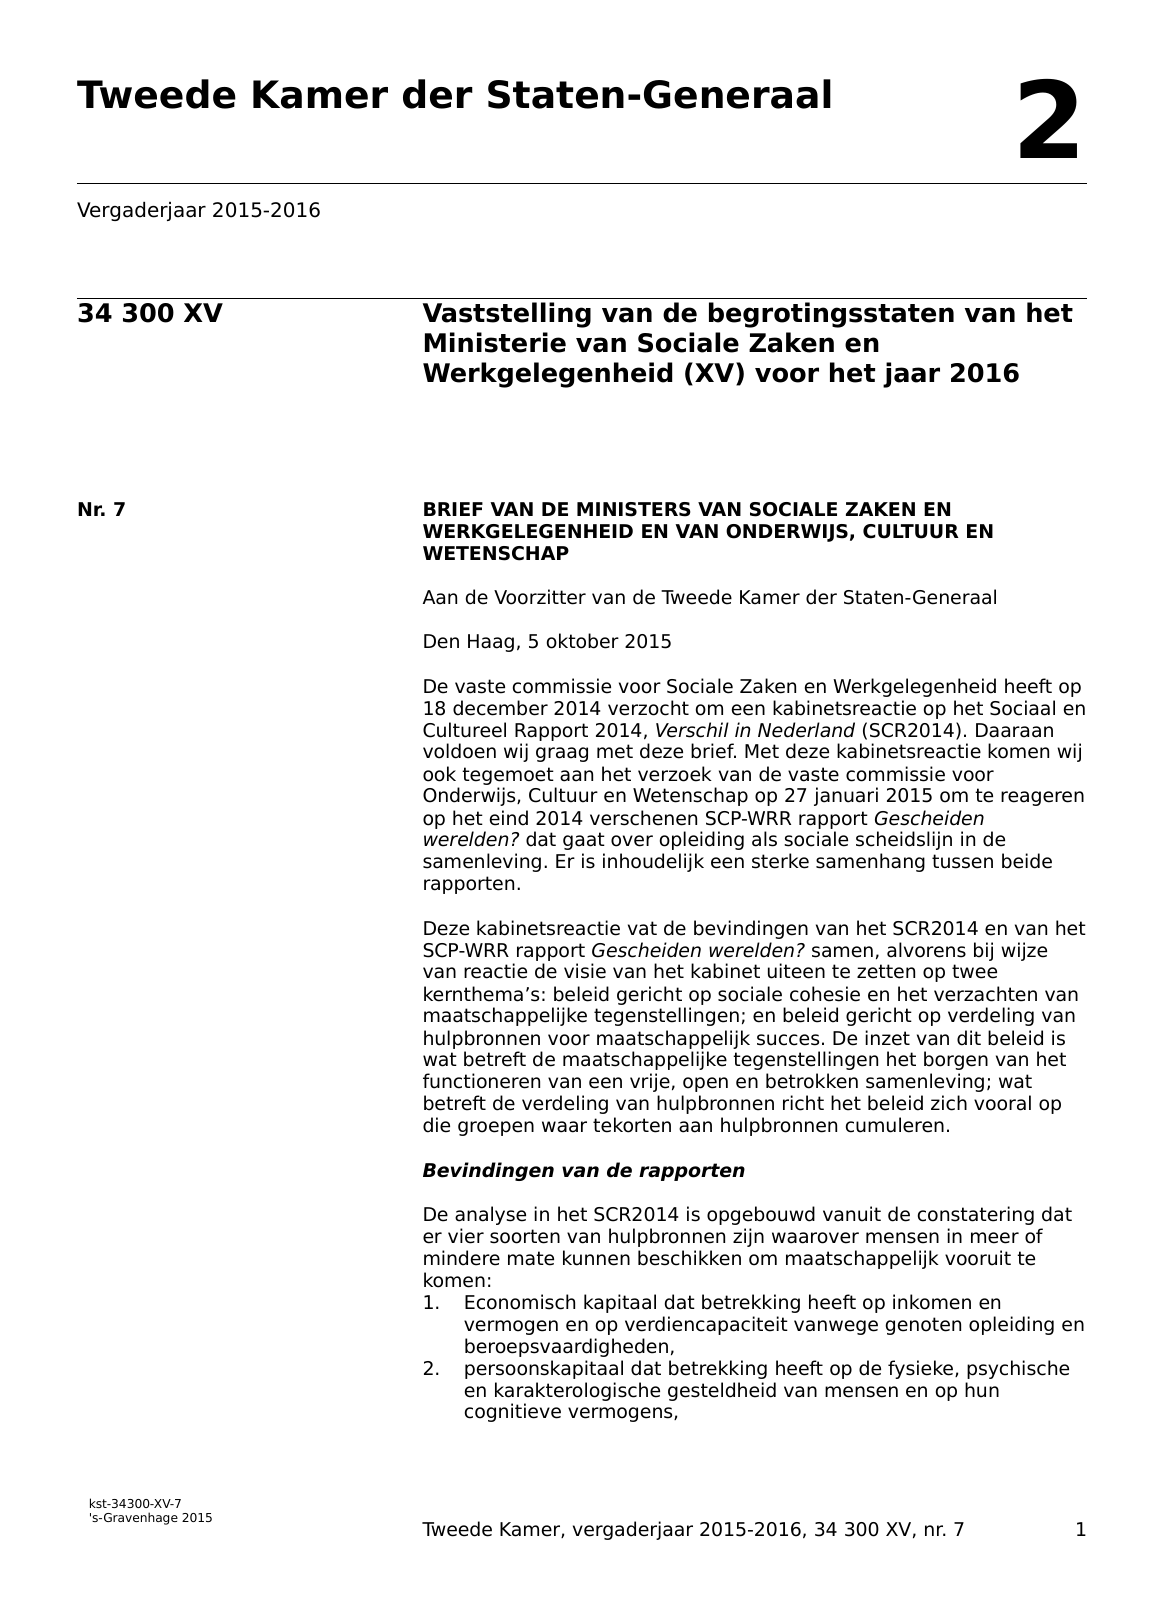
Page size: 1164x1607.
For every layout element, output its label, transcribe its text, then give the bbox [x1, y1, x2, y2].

table_header 2 [886, 59, 1087, 183]
subtitle Bevindingen van de rapporten [422, 1159, 1087, 1181]
text De analyse in het SCR2014 is opgebouwd vanuit de constatering dat er vier soorten van hulpbronnen zijn waarover mensen in meer of mindere mate kunnen beschikken om maatschappelijk vooruit te komen: [422, 1204, 1087, 1292]
subtitle Nr. 7 BRIEF VAN DE MINISTERS VAN SOCIALE ZAKEN EN WERKGELEGENHEID EN VAN ONDERWIJS, CULTUUR EN WETENSCHAP [77, 499, 1087, 565]
text 2. persoonskapitaal dat betrekking heeft op de fysieke, psychische en karakterologische gesteldheid van mensen en op hun cognitieve vermogens, [422, 1357, 1087, 1423]
text De vaste commissie voor Sociale Zaken en Werkgelegenheid heeft op 18 december 2014 verzocht om een kabinetsreactie op het Sociaal en Cultureel Rapport 2014, Verschil in Nederland (SCR2014). Daaraan voldoen wij graag met deze brief. Met deze kabinetsreactie komen wij ook tegemoet aan het verzoek van de vaste commissie voor Onderwijs, Cultuur en Wetenschap op 27 januari 2015 om te reageren op het eind 2014 verschenen SCP-WRR rapport Gescheiden werelden? dat gaat over opleiding als sociale scheidslijn in de samenleving. Er is inhoudelijk een sterke samenhang tussen beide rapporten. [422, 676, 1087, 895]
text kst-34300-XV-7 [88, 1497, 323, 1511]
subtitle 34 300 XV Vaststelling van de begrotingsstaten van het Ministerie van Sociale Zaken en Werkgelegenheid (XV) voor het jaar 2016 [77, 299, 1087, 388]
table_cell Vergaderjaar 2015-2016 [77, 184, 1087, 298]
text 's-Gravenhage 2015 [88, 1511, 323, 1525]
text 1. Economisch kapitaal dat betrekking heeft op inkomen en vermogen en op verdiencapaciteit vanwege genoten opleiding en beroepsvaardigheden, [422, 1292, 1087, 1357]
text Den Haag, 5 oktober 2015 [422, 631, 1087, 653]
table_header Tweede Kamer der Staten-Generaal [77, 59, 886, 183]
text Deze kabinetsreactie vat de bevindingen van het SCR2014 en van het SCP-WRR rapport Gescheiden werelden? samen, alvorens bij wijze van reactie de visie van het kabinet uiteen te zetten op twee kernthema’s: beleid gericht op sociale cohesie en het verzachten van maatschappelijke tegenstellingen; en beleid gericht op verdeling van hulpbronnen voor maatschappelijk succes. De inzet van dit beleid is wat betreft de maatschappelijke tegenstellingen het borgen van het functioneren van een vrije, open en betrokken samenleving; wat betreft de verdeling van hulpbronnen richt het beleid zich vooral op die groepen waar tekorten aan hulpbronnen cumuleren. [422, 917, 1087, 1137]
text Aan de Voorzitter van de Tweede Kamer der Staten-Generaal [422, 587, 1087, 609]
